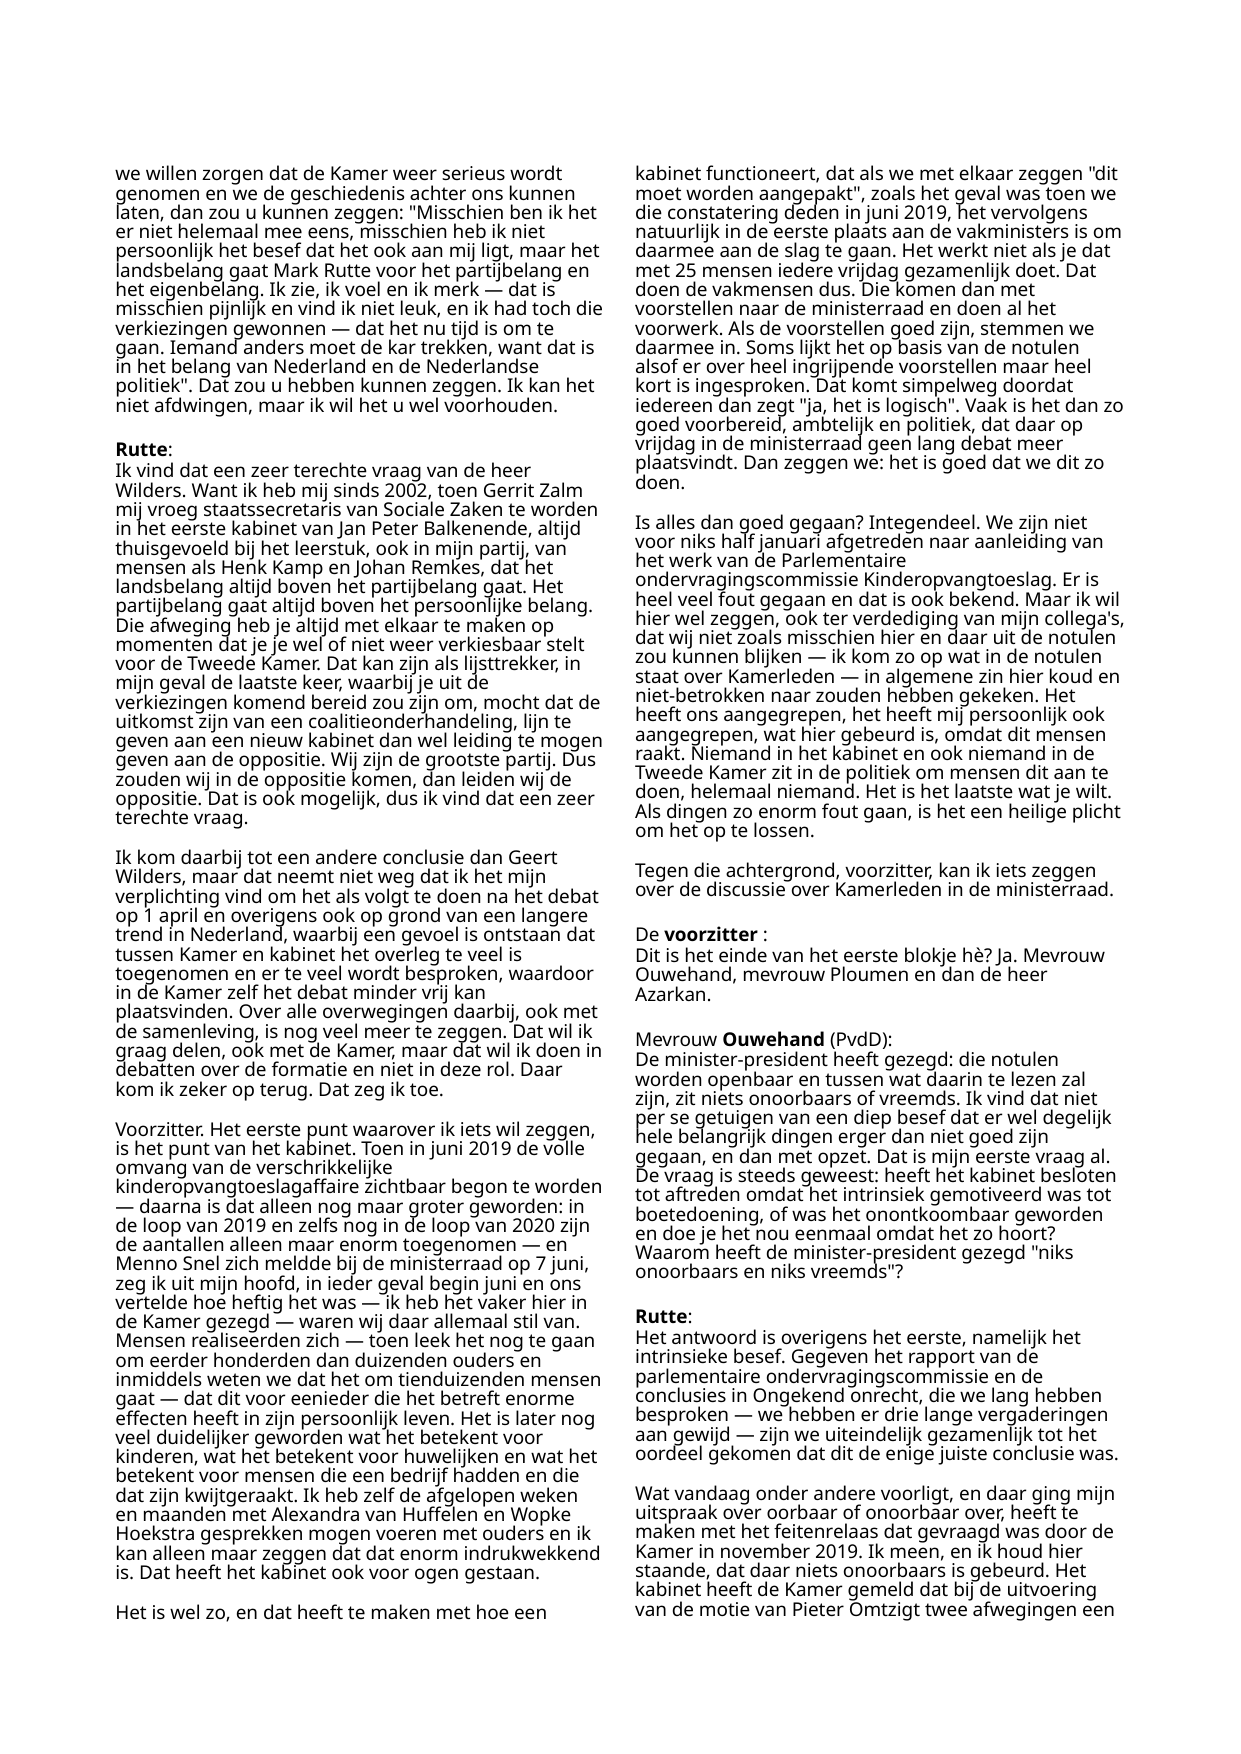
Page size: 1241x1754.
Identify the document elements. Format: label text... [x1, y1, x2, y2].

text Het antwoord is overigens het eerste, namelijk het intrinsieke besef. Gegeven het rapport van de parlementaire ondervragingscommissie en de conclusies in Ongekend onrecht, die we lang hebben besproken — we hebben er drie lange vergaderingen aan gewijd — zijn we uiteindelijk gezamenlijk tot het oordeel gekomen dat dit de enige juiste conclusie was. [635, 1329, 1125, 1464]
text Wat vandaag onder andere voorligt, en daar ging mijn uitspraak over oorbaar of onoorbaar over, heeft te maken met het feitenrelaas dat gevraagd was door de Kamer in november 2019. Ik meen, en ik houd hier staande, dat daar niets onoorbaars is gebeurd. Het kabinet heeft de Kamer gemeld dat bij de uitvoering van de motie van Pieter Omtzigt twee afwegingen een [635, 1485, 1125, 1620]
text Rutte: [115, 437, 605, 462]
text Voorzitter. Het eerste punt waarover ik iets wil zeggen, is het punt van het kabinet. Toen in juni 2019 de volle omvang van de verschrikkelijke kinderopvangtoeslagaffaire zichtbaar begon te worden — daarna is dat alleen nog maar groter geworden: in de loop van 2019 en zelfs nog in de loop van 2020 zijn de aantallen alleen maar enorm toegenomen — en Menno Snel zich meldde bij de ministerraad op 7 juni, zeg ik uit mijn hoofd, in ieder geval begin juni en ons vertelde hoe heftig het was — ik heb het vaker hier in de Kamer gezegd — waren wij daar allemaal stil van. Mensen realiseerden zich — toen leek het nog te gaan om eerder honderden dan duizenden ouders en inmiddels weten we dat het om tienduizenden mensen gaat — dat dit voor eenieder die het betreft enorme effecten heeft in zijn persoonlijk leven. Het is later nog veel duidelijker geworden wat het betekent voor kinderen, wat het betekent voor huwelijken en wat het betekent voor mensen die een bedrijf hadden en die dat zijn kwijtgeraakt. Ik heb zelf de afgelopen weken en maanden met Alexandra van Huffelen en Wopke Hoekstra gesprekken mogen voeren met ouders en ik kan alleen maar zeggen dat dat enorm indrukwekkend is. Dat heeft het kabinet ook voor ogen gestaan. [115, 1121, 605, 1583]
text Het is wel zo, en dat heeft te maken met hoe een [115, 1604, 605, 1623]
text Is alles dan goed gegaan? Integendeel. We zijn niet voor niks half januari afgetreden naar aanleiding van het werk van de Parlementaire ondervragingscommissie Kinderopvangtoeslag. Er is heel veel fout gegaan en dat is ook bekend. Maar ik wil hier wel zeggen, ook ter verdediging van mijn collega's, dat wij niet zoals misschien hier en daar uit de notulen zou kunnen blijken — ik kom zo op wat in de notulen staat over Kamerleden — in algemene zin hier koud en niet-betrokken naar zouden hebben gekeken. Het heeft ons aangegrepen, het heeft mij persoonlijk ook aangegrepen, wat hier gebeurd is, omdat dit mensen raakt. Niemand in het kabinet en ook niemand in de Tweede Kamer zit in de politiek om mensen dit aan te doen, helemaal niemand. Het is het laatste wat je wilt. Als dingen zo enorm fout gaan, is het een heilige plicht om het op te lossen. [635, 514, 1125, 841]
text Rutte: [635, 1303, 1125, 1329]
text De voorzitter : [635, 921, 1125, 947]
text Mevrouw Ouwehand (PvdD): [635, 1026, 1125, 1051]
text Ik kom daarbij tot een andere conclusie dan Geert Wilders, maar dat neemt niet weg dat ik het mijn verplichting vind om het als volgt te doen na het debat op 1 april en overigens ook op grond van een langere trend in Nederland, waarbij een gevoel is ontstaan dat tussen Kamer en kabinet het overleg te veel is toegenomen en er te veel wordt besproken, waardoor in de Kamer zelf het debat minder vrij kan plaatsvinden. Over alle overwegingen daarbij, ook met de samenleving, is nog veel meer te zeggen. Dat wil ik graag delen, ook met de Kamer, maar dat wil ik doen in debatten over de formatie en niet in deze rol. Daar kom ik zeker op terug. Dat zeg ik toe. [115, 849, 605, 1100]
text Tegen die achtergrond, voorzitter, kan ik iets zeggen over de discussie over Kamerleden in de ministerraad. [635, 862, 1125, 901]
text we willen zorgen dat de Kamer weer serieus wordt genomen en we de geschiedenis achter ons kunnen laten, dan zou u kunnen zeggen: "Misschien ben ik het er niet helemaal mee eens, misschien heb ik niet persoonlijk het besef dat het ook aan mij ligt, maar het landsbelang gaat Mark Rutte voor het partijbelang en het eigenbelang. Ik zie, ik voel en ik merk — dat is misschien pijnlijk en vind ik niet leuk, en ik had toch die verkiezingen gewonnen — dat het nu tijd is om te gaan. Iemand anders moet de kar trekken, want dat is in het belang van Nederland en de Nederlandse politiek". Dat zou u hebben kunnen zeggen. Ik kan het niet afdwingen, maar ik wil het u wel voorhouden. [115, 165, 605, 416]
text Dit is het einde van het eerste blokje hè? Ja. Mevrouw Ouwehand, mevrouw Ploumen en dan de heer Azarkan. [635, 947, 1125, 1005]
text kabinet functioneert, dat als we met elkaar zeggen "dit moet worden aangepakt", zoals het geval was toen we die constatering deden in juni 2019, het vervolgens natuurlijk in de eerste plaats aan de vakministers is om daarmee aan de slag te gaan. Het werkt niet als je dat met 25 mensen iedere vrijdag gezamenlijk doet. Dat doen de vakmensen dus. Die komen dan met voorstellen naar de ministerraad en doen al het voorwerk. Als de voorstellen goed zijn, stemmen we daarmee in. Soms lijkt het op basis van de notulen alsof er over heel ingrijpende voorstellen maar heel kort is ingesproken. Dat komt simpelweg doordat iedereen dan zegt "ja, het is logisch". Vaak is het dan zo goed voorbereid, ambtelijk en politiek, dat daar op vrijdag in de ministerraad geen lang debat meer plaatsvindt. Dan zeggen we: het is goed dat we dit zo doen. [635, 165, 1125, 493]
text De minister-president heeft gezegd: die notulen worden openbaar en tussen wat daarin te lezen zal zijn, zit niets onoorbaars of vreemds. Ik vind dat niet per se getuigen van een diep besef dat er wel degelijk hele belangrijk dingen erger dan niet goed zijn gegaan, en dan met opzet. Dat is mijn eerste vraag al. De vraag is steeds geweest: heeft het kabinet besloten tot aftreden omdat het intrinsiek gemotiveerd was tot boetedoening, of was het onontkoombaar geworden en doe je het nou eenmaal omdat het zo hoort? Waarom heeft de minister-president gezegd "niks onoorbaars en niks vreemds"? [635, 1051, 1125, 1283]
text Ik vind dat een zeer terechte vraag van de heer Wilders. Want ik heb mij sinds 2002, toen Gerrit Zalm mij vroeg staatssecretaris van Sociale Zaken te worden in het eerste kabinet van Jan Peter Balkenende, altijd thuisgevoeld bij het leerstuk, ook in mijn partij, van mensen als Henk Kamp en Johan Remkes, dat het landsbelang altijd boven het partijbelang gaat. Het partijbelang gaat altijd boven het persoonlijke belang. Die afweging heb je altijd met elkaar te maken op momenten dat je je wel of niet weer verkiesbaar stelt voor de Tweede Kamer. Dat kan zijn als lijsttrekker, in mijn geval de laatste keer, waarbij je uit de verkiezingen komend bereid zou zijn om, mocht dat de uitkomst zijn van een coalitieonderhandeling, lijn te geven aan een nieuw kabinet dan wel leiding te mogen geven aan de oppositie. Wij zijn de grootste partij. Dus zouden wij in de oppositie komen, dan leiden wij de oppositie. Dat is ook mogelijk, dus ik vind dat een zeer terechte vraag. [115, 462, 605, 828]
